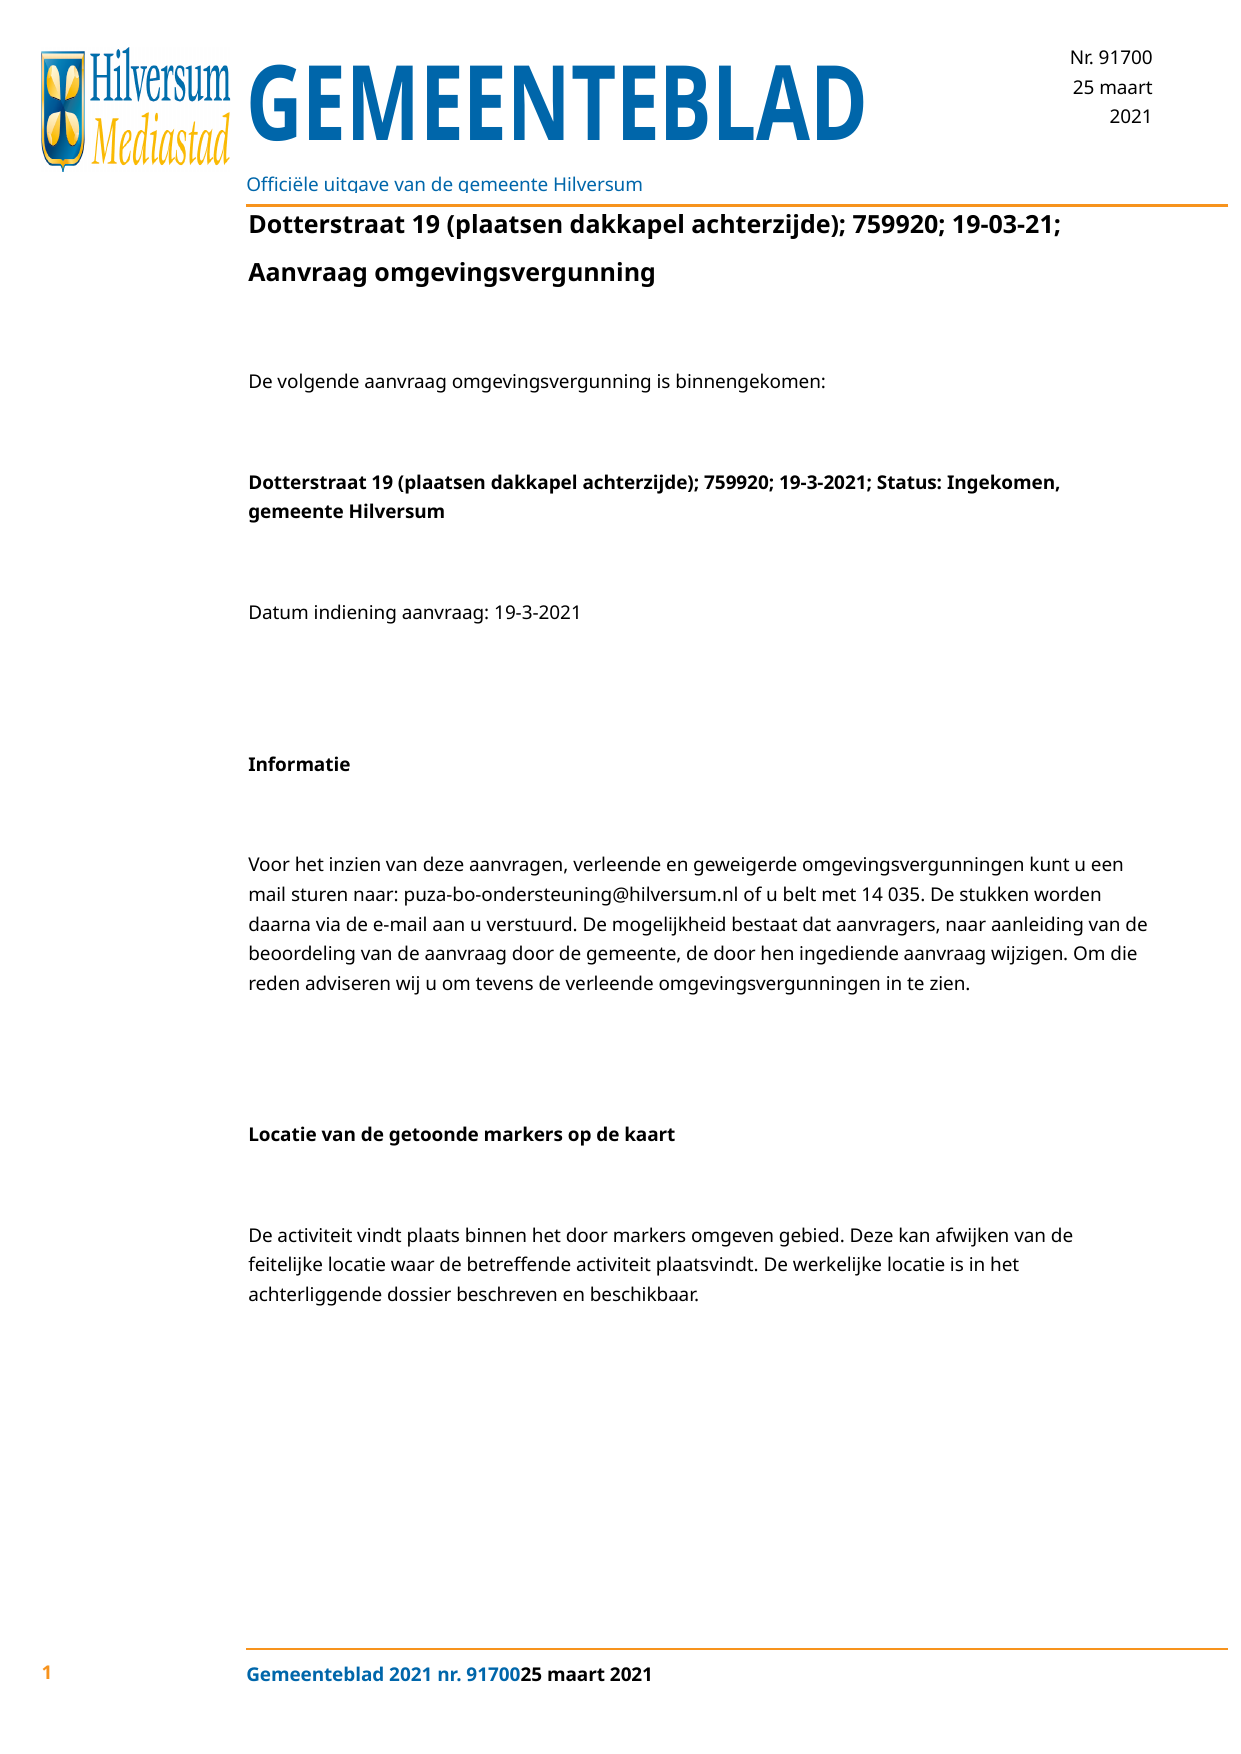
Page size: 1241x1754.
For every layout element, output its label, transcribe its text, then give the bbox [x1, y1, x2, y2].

text Informatie [248, 751, 1152, 777]
text Locatie van de getoonde markers op de kaart [248, 1121, 1152, 1147]
text Dotterstraat 19 (plaatsen dakkapel achterzijde); 759920; 19-3-2021; Status: Ingekomen, gemeente Hilversum [248, 469, 1152, 524]
text Voor het inzien van deze aanvragen, verleende en geweigerde omgevingsvergunningen kunt u een mail sturen naar: puza-bo-ondersteuning@hilversum.nl of u belt met 14 035. De stukken worden daarna via de e-mail aan u verstuurd. De mogelijkheid bestaat dat aanvragers, naar aanleiding van de beoordeling van de aanvraag door de gemeente, de door hen ingediende aanvraag wijzigen. Om die reden adviseren wij u om tevens de verleende omgevingsvergunningen in te zien. [248, 852, 1152, 996]
text De activiteit vindt plaats binnen het door markers omgeven gebied. Deze kan afwijken van de feitelijke locatie waar de betreffende activiteit plaatsvindt. De werkelijke locatie is in het achterliggende dossier beschreven en beschikbaar. [248, 1222, 1152, 1307]
text Dotterstraat 19 (plaatsen dakkapel achterzijde); 759920; 19-03-21; Aanvraag omgevingsvergunning [248, 207, 1152, 288]
text De volgende aanvraag omgevingsvergunning is binnengekomen: [248, 368, 1152, 394]
picture [41, 47, 231, 172]
text Datum indiening aanvraag: 19-3-2021 [248, 599, 1152, 625]
